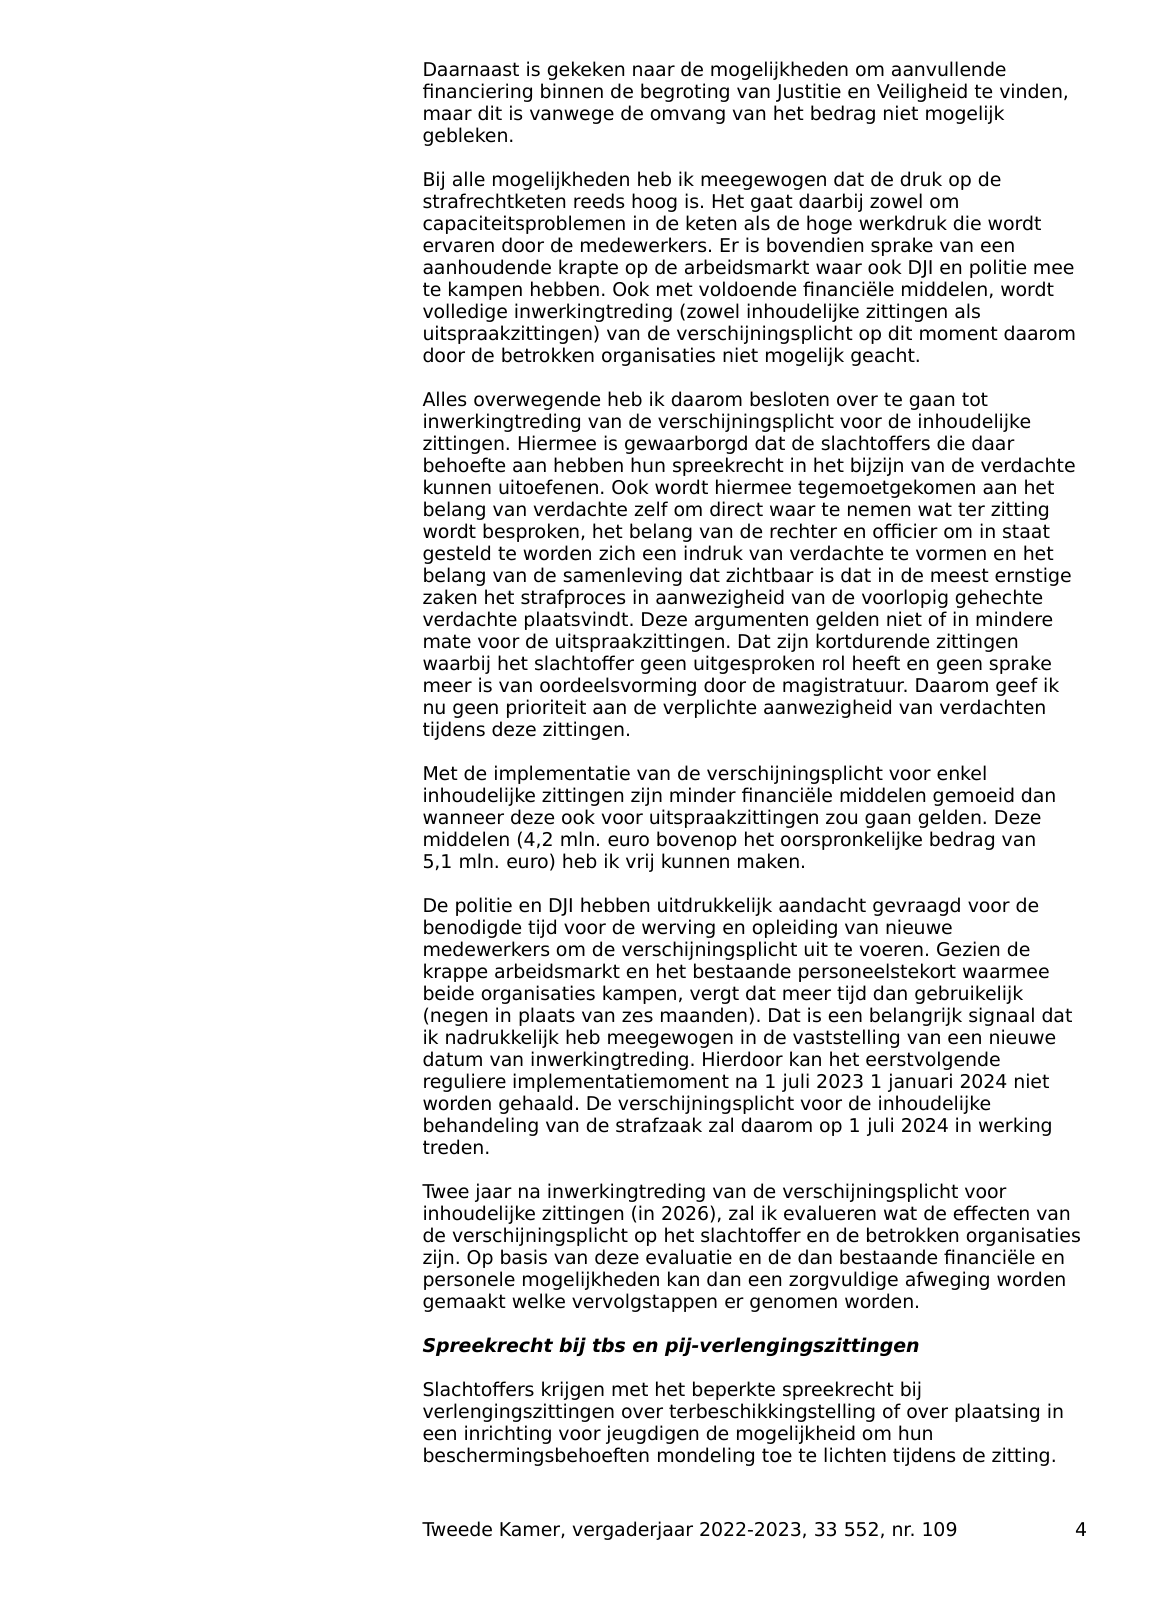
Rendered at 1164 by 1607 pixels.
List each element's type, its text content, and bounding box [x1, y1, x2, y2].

text De politie en DJI hebben uitdrukkelijk aandacht gevraagd voor de benodigde tijd voor de werving en opleiding van nieuwe medewerkers om de verschijningsplicht uit te voeren. Gezien de krappe arbeidsmarkt en het bestaande personeelstekort waarmee beide organisaties kampen, vergt dat meer tijd dan gebruikelijk (negen in plaats van zes maanden). Dat is een belangrijk signaal dat ik nadrukkelijk heb meegewogen in de vaststelling van een nieuwe datum van inwerkingtreding. Hierdoor kan het eerstvolgende reguliere implementatiemoment na 1 juli 2023 1 januari 2024 niet worden gehaald. De verschijningsplicht voor de inhoudelijke behandeling van de strafzaak zal daarom op 1 juli 2024 in werking treden. [422, 895, 1087, 1159]
text Daarnaast is gekeken naar de mogelijkheden om aanvullende financiering binnen de begroting van Justitie en Veiligheid te vinden, maar dit is vanwege de omvang van het bedrag niet mogelijk gebleken. [422, 59, 1087, 147]
subtitle Spreekrecht bij tbs en pij-verlengingszittingen [422, 1335, 1087, 1357]
text Bij alle mogelijkheden heb ik meegewogen dat de druk op de strafrechtketen reeds hoog is. Het gaat daarbij zowel om capaciteitsproblemen in de keten als de hoge werkdruk die wordt ervaren door de medewerkers. Er is bovendien sprake van een aanhoudende krapte op de arbeidsmarkt waar ook DJI en politie mee te kampen hebben. Ook met voldoende financiële middelen, wordt volledige inwerkingtreding (zowel inhoudelijke zittingen als uitspraakzittingen) van de verschijningsplicht op dit moment daarom door de betrokken organisaties niet mogelijk geacht. [422, 169, 1087, 367]
text Met de implementatie van de verschijningsplicht voor enkel inhoudelijke zittingen zijn minder financiële middelen gemoeid dan wanneer deze ook voor uitspraakzittingen zou gaan gelden. Deze middelen (4,2 mln. euro bovenop het oorspronkelijke bedrag van 5,1 mln. euro) heb ik vrij kunnen maken. [422, 763, 1087, 873]
text Twee jaar na inwerkingtreding van de verschijningsplicht voor inhoudelijke zittingen (in 2026), zal ik evalueren wat de effecten van de verschijningsplicht op het slachtoffer en de betrokken organisaties zijn. Op basis van deze evaluatie en de dan bestaande financiële en personele mogelijkheden kan dan een zorgvuldige afweging worden gemaakt welke vervolgstappen er genomen worden. [422, 1181, 1087, 1313]
text Slachtoffers krijgen met het beperkte spreekrecht bij verlengingszittingen over terbeschikkingstelling of over plaatsing in een inrichting voor jeugdigen de mogelijkheid om hun beschermingsbehoeften mondeling toe te lichten tijdens de zitting. [422, 1379, 1087, 1467]
text Alles overwegende heb ik daarom besloten over te gaan tot inwerkingtreding van de verschijningsplicht voor de inhoudelijke zittingen. Hiermee is gewaarborgd dat de slachtoffers die daar behoefte aan hebben hun spreekrecht in het bijzijn van de verdachte kunnen uitoefenen. Ook wordt hiermee tegemoetgekomen aan het belang van verdachte zelf om direct waar te nemen wat ter zitting wordt besproken, het belang van de rechter en officier om in staat gesteld te worden zich een indruk van verdachte te vormen en het belang van de samenleving dat zichtbaar is dat in de meest ernstige zaken het strafproces in aanwezigheid van de voorlopig gehechte verdachte plaatsvindt. Deze argumenten gelden niet of in mindere mate voor de uitspraakzittingen. Dat zijn kortdurende zittingen waarbij het slachtoffer geen uitgesproken rol heeft en geen sprake meer is van oordeelsvorming door de magistratuur. Daarom geef ik nu geen prioriteit aan de verplichte aanwezigheid van verdachten tijdens deze zittingen. [422, 389, 1087, 741]
